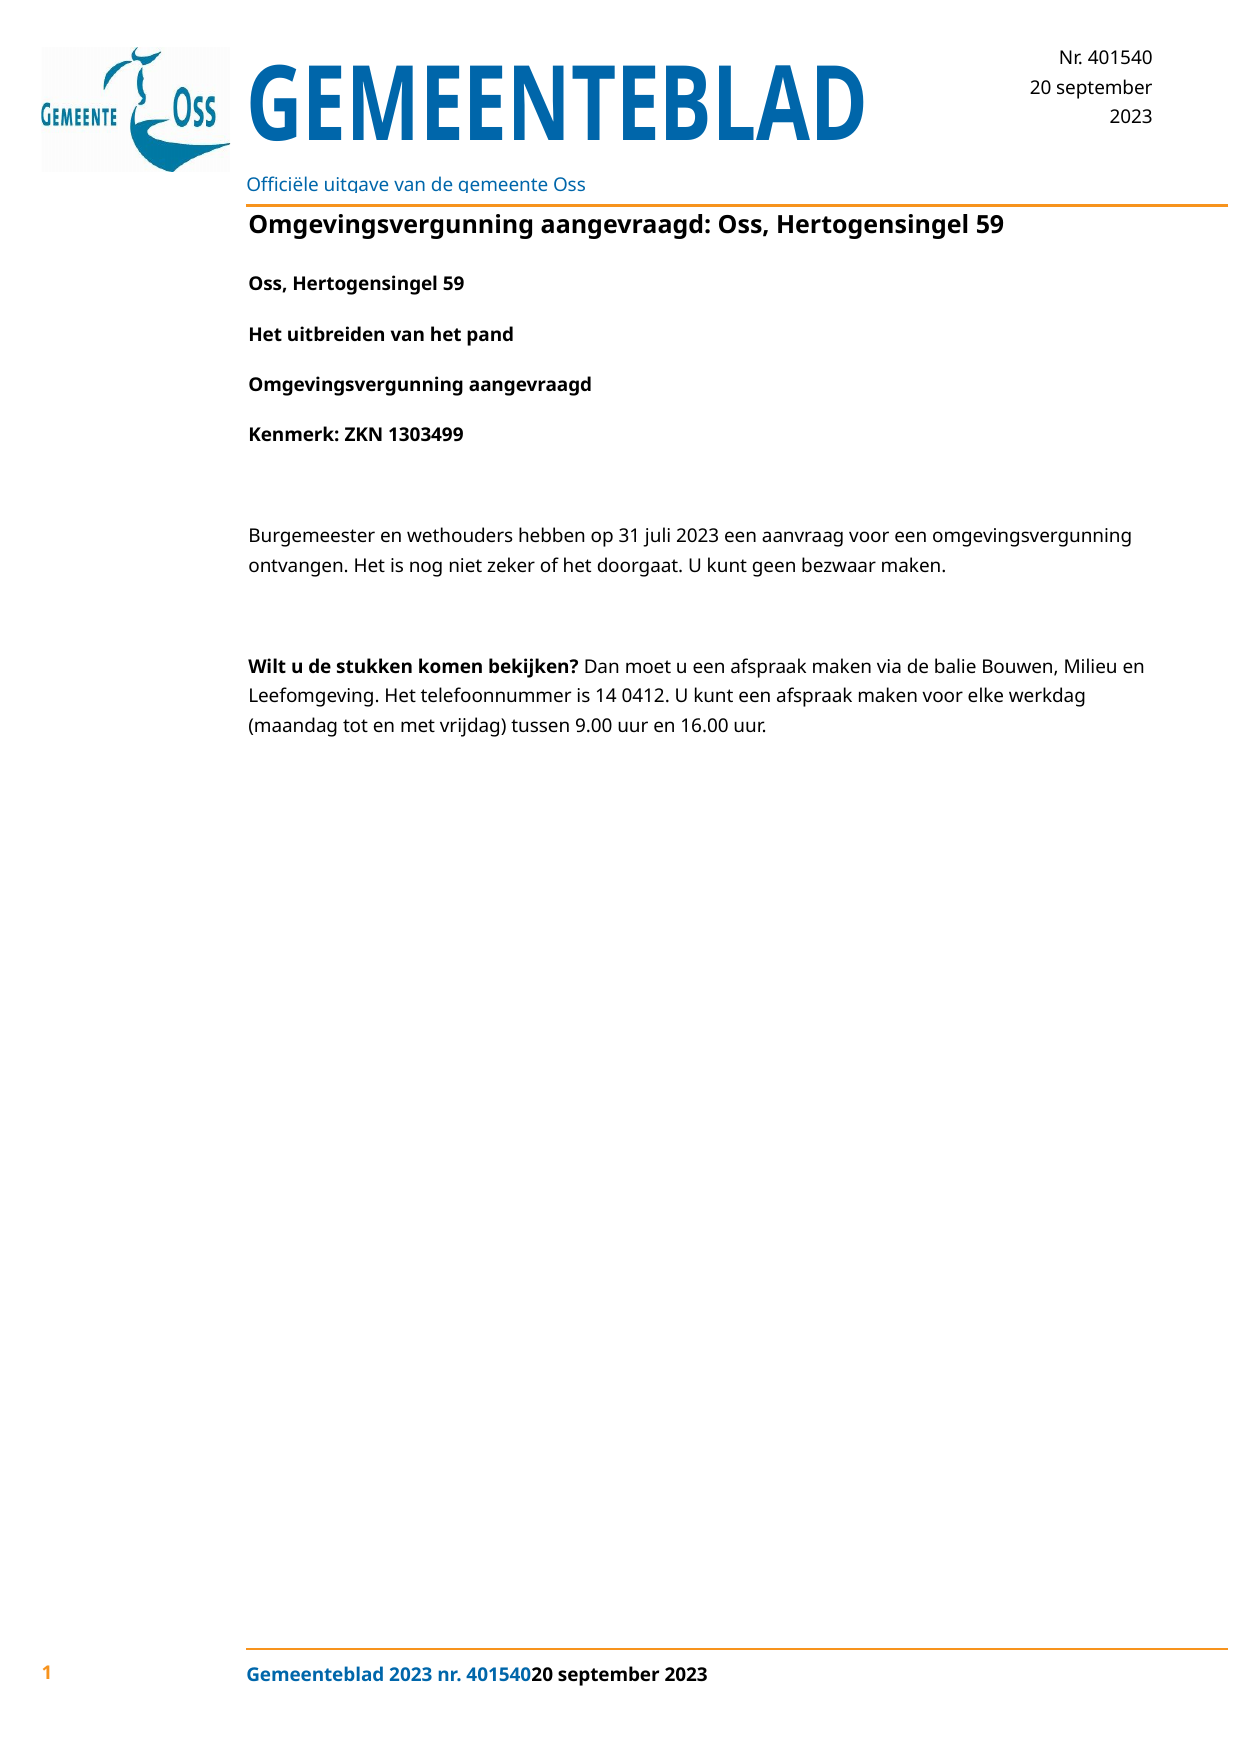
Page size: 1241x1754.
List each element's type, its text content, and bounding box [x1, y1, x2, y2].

picture [41, 47, 231, 172]
text Omgevingsvergunning aangevraagd [248, 371, 1152, 397]
text Het uitbreiden van het pand [248, 321, 1152, 346]
text Kenmerk: ZKN 1303499 [248, 422, 1152, 447]
text Omgevingsvergunning aangevraagd: Oss, Hertogensingel 59 [248, 207, 1152, 241]
text Oss, Hertogensingel 59 [248, 270, 1152, 296]
text Wilt u de stukken komen bekijken? Dan moet u een afspraak maken via de balie Bouwen, Milieu en Leefomgeving. Het telefoonnummer is 14 0412. U kunt een afspraak maken voor elke werkdag (maandag tot en met vrijdag) tussen 9.00 uur en 16.00 uur. [248, 653, 1152, 738]
text Burgemeester en wethouders hebben op 31 juli 2023 een aanvraag voor een omgevingsvergunning ontvangen. Het is nog niet zeker of het doorgaat. U kunt geen bezwaar maken. [248, 522, 1152, 578]
